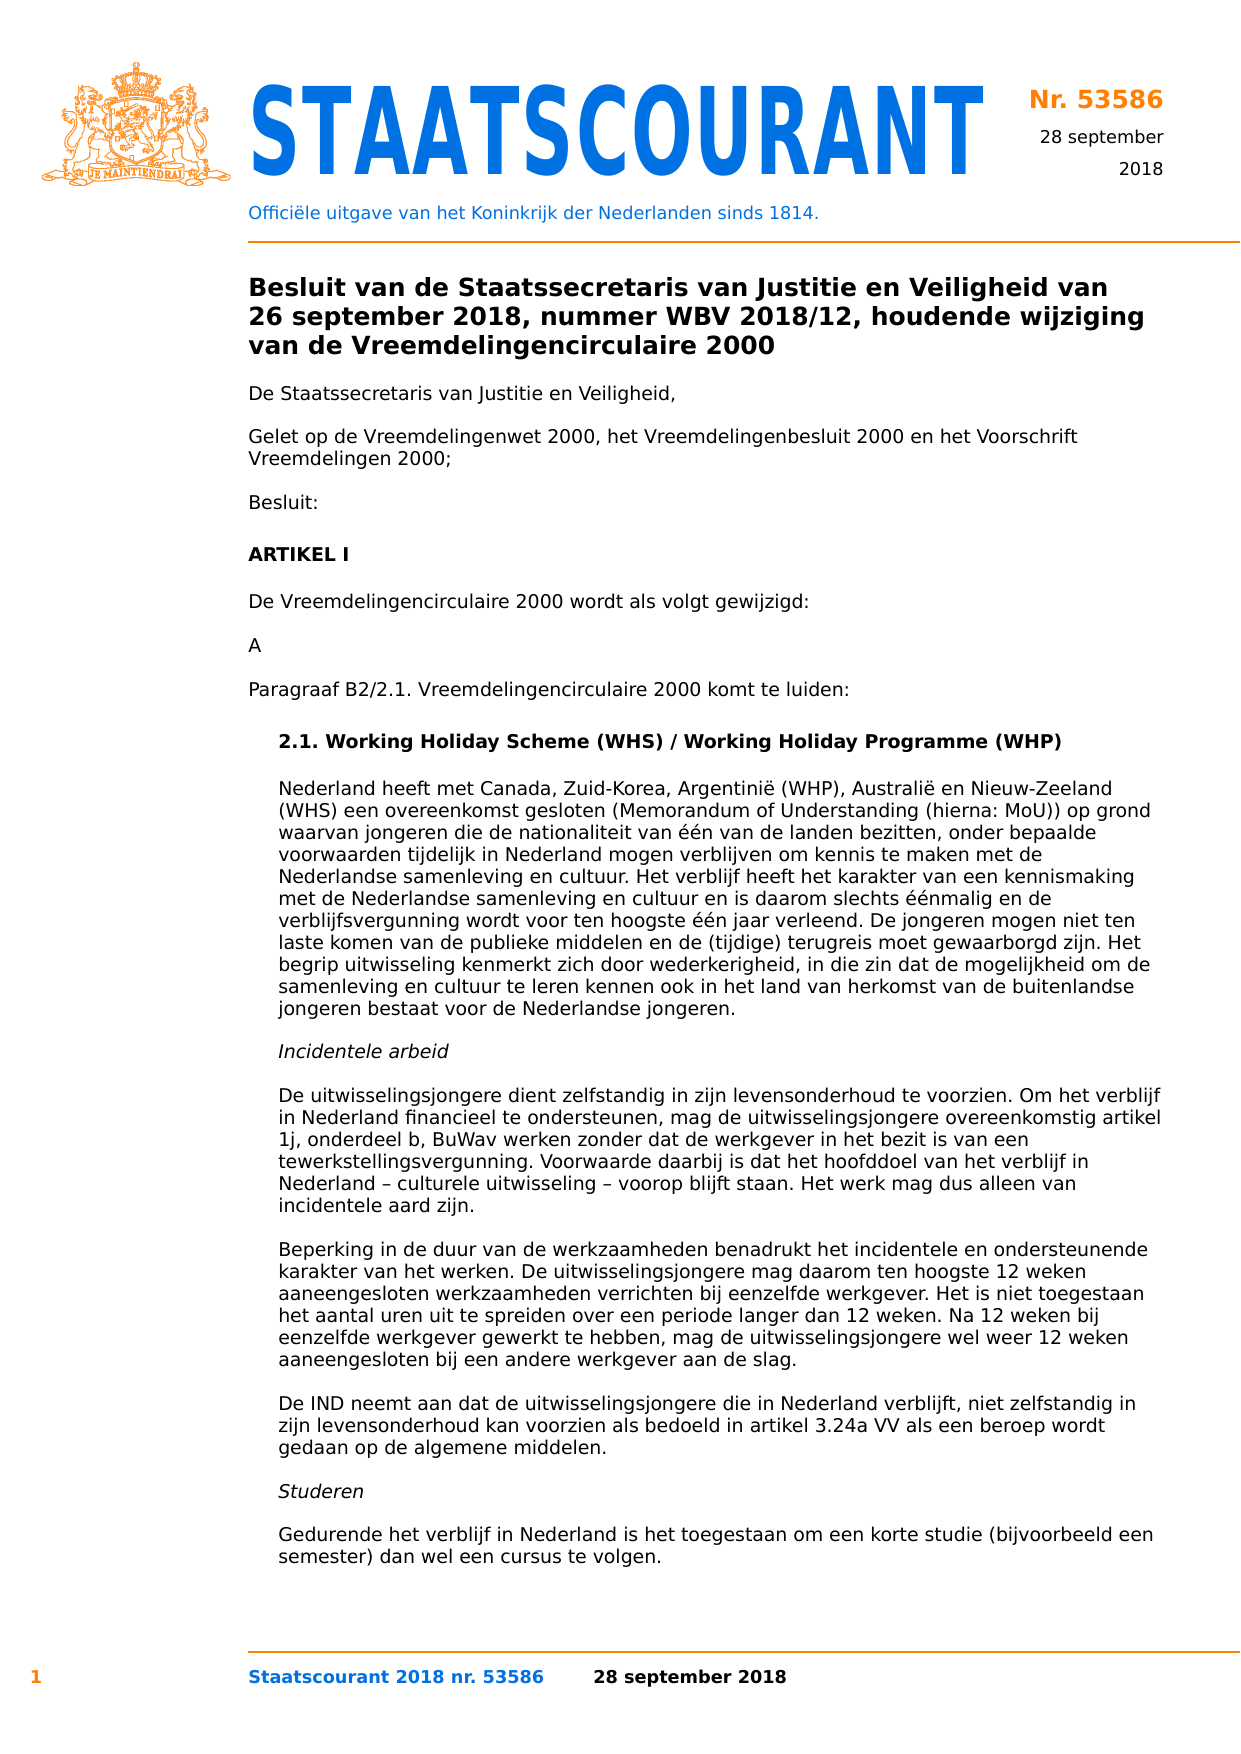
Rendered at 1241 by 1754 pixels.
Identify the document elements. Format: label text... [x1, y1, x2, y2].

text Gelet op de Vreemdelingenwet 2000, het Vreemdelingenbesluit 2000 en het Voorschrift Vreemdelingen 2000; [248, 426, 1163, 470]
table_cell 2018 [998, 153, 1240, 203]
subtitle Incidentele arbeid [278, 1041, 1163, 1063]
subtitle 2.1. Working Holiday Scheme (WHS) / Working Holiday Programme (WHP) [278, 731, 1163, 753]
text Beperking in de duur van de werkzaamheden benadrukt het incidentele en ondersteunende karakter van het werken. De uitwisselingsjongere mag daarom ten hoogste 12 weken aaneengesloten werkzaamheden verrichten bij eenzelfde werkgever. Het is niet toegestaan het aantal uren uit te spreiden over een periode langer dan 12 weken. Na 12 weken bij eenzelfde werkgever gewerkt te hebben, mag de uitwisselingsjongere wel weer 12 weken aaneengesloten bij een andere werkgever aan de slag. [278, 1239, 1163, 1371]
text De IND neemt aan dat de uitwisselingsjongere die in Nederland verblijft, niet zelfstandig in zijn levensonderhoud kan voorzien als bedoeld in artikel 3.24a VV als een beroep wordt gedaan op de algemene middelen. [278, 1393, 1163, 1459]
text De Vreemdelingencirculaire 2000 wordt als volgt gewijzigd: [248, 591, 1163, 613]
text De Staatssecretaris van Justitie en Veiligheid, [248, 382, 1163, 404]
text Nederland heeft met Canada, Zuid-Korea, Argentinië (WHP), Australië en Nieuw-Zeeland (WHS) een overeenkomst gesloten (Memorandum of Understanding (hierna: MoU)) op grond waarvan jongeren die de nationaliteit van één van de landen bezitten, onder bepaalde voorwaarden tijdelijk in Nederland mogen verblijven om kennis te maken met de Nederlandse samenleving en cultuur. Het verblijf heeft het karakter van een kennismaking met de Nederlandse samenleving en cultuur en is daarom slechts éénmalig en de verblijfsvergunning wordt voor ten hoogste één jaar verleend. De jongeren mogen niet ten laste komen van de publieke middelen en de (tijdige) terugreis moet gewaarborgd zijn. Het begrip uitwisseling kenmerkt zich door wederkerigheid, in die zin dat de mogelijkheid om de samenleving en cultuur te leren kennen ook in het land van herkomst van de buitenlandse jongeren bestaat voor de Nederlandse jongeren. [278, 778, 1163, 1019]
subtitle ARTIKEL I [248, 544, 1163, 566]
text Gedurende het verblijf in Nederland is het toegestaan om een korte studie (bijvoorbeeld een semester) dan wel een cursus te volgen. [278, 1524, 1163, 1568]
table_cell Officiële uitgave van het Koninkrijk der Nederlanden sinds 1814. [248, 203, 1240, 241]
text A [248, 635, 1163, 657]
table_header [25, 62, 248, 241]
text Paragraaf B2/2.1. Vreemdelingencirculaire 2000 komt te luiden: [248, 679, 1163, 701]
text De uitwisselingsjongere dient zelfstandig in zijn levensonderhoud te voorzien. Om het verblijf in Nederland financieel te ondersteunen, mag de uitwisselingsjongere overeenkomstig artikel 1j, onderdeel b, BuWav werken zonder dat de werkgever in het bezit is van een tewerkstellingsvergunning. Voorwaarde daarbij is dat het hoofddoel van het verblijf in Nederland – culturele uitwisseling – voorop blijft staan. Het werk mag dus alleen van incidentele aard zijn. [278, 1085, 1163, 1217]
subtitle Besluit van de Staatssecretaris van Justitie en Veiligheid van 26 september 2018, nummer WBV 2018/12, houdende wijziging van de Vreemdelingencirculaire 2000 [248, 273, 1163, 361]
table_header STAATSCOURANT [248, 62, 998, 203]
table_header Nr. 53586 [998, 62, 1240, 121]
subtitle Studeren [278, 1481, 1163, 1502]
table_cell 28 september [998, 121, 1240, 153]
text Besluit: [248, 492, 1163, 514]
picture [41, 62, 231, 186]
